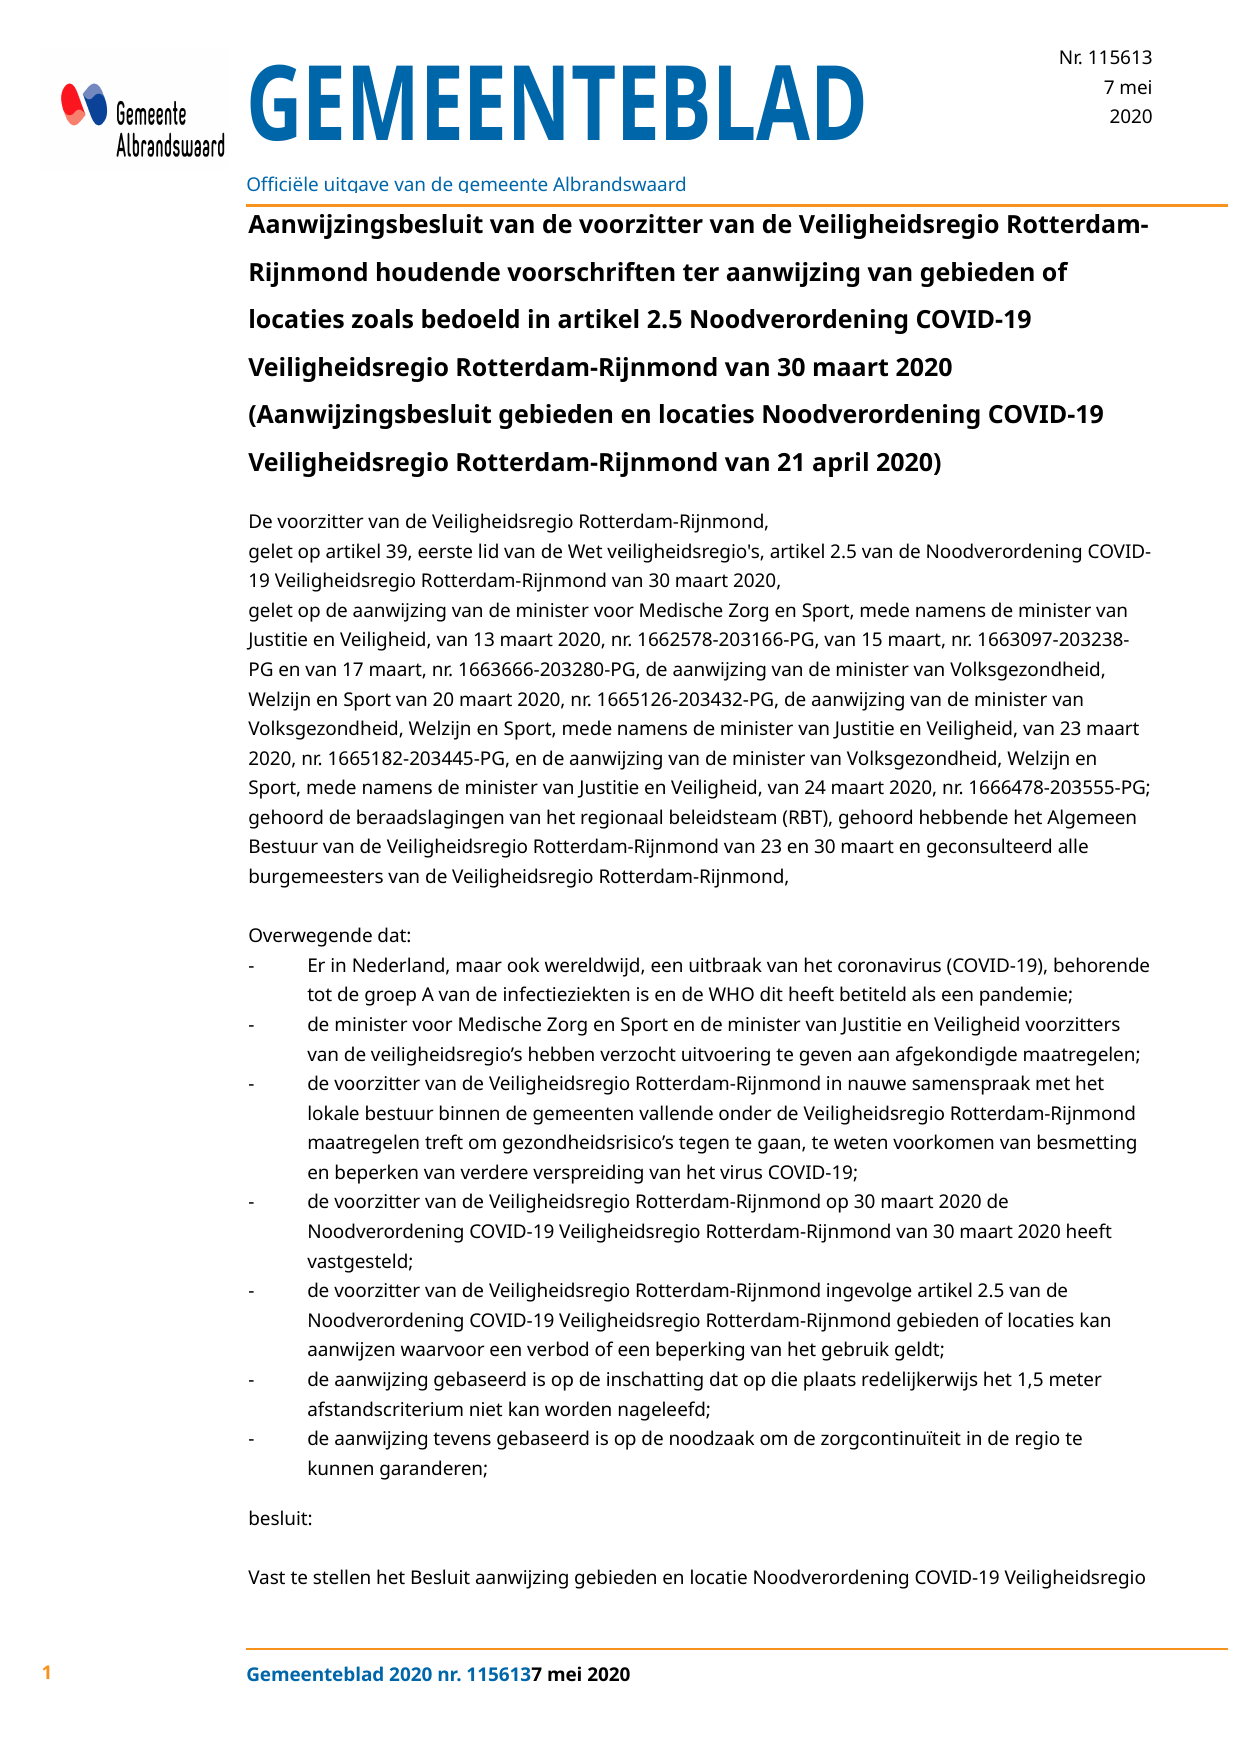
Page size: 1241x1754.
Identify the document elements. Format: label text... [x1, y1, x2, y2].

list de minister voor Medische Zorg en Sport en de minister van Justitie en Veiligheid voorzitters van de veiligheidsregio’s hebben verzocht uitvoering te geven aan afgekondigde maatregelen; [248, 1011, 1152, 1067]
list de voorzitter van de Veiligheidsregio Rotterdam-Rijnmond op 30 maart 2020 de Noodverordening COVID-19 Veiligheidsregio Rotterdam-Rijnmond van 30 maart 2020 heeft vastgesteld; [248, 1189, 1152, 1274]
list de voorzitter van de Veiligheidsregio Rotterdam-Rijnmond in nauwe samenspraak met het lokale bestuur binnen de gemeenten vallende onder de Veiligheidsregio Rotterdam-Rijnmond maatregelen treft om gezondheidsrisico’s tegen te gaan, te weten voorkomen van besmetting en beperken van verdere verspreiding van het virus COVID-19; [248, 1070, 1152, 1185]
text Aanwijzingsbesluit van de voorzitter van de Veiligheidsregio Rotterdam-Rijnmond houdende voorschriften ter aanwijzing van gebieden of locaties zoals bedoeld in artikel 2.5 Noodverordening COVID-19 Veiligheidsregio Rotterdam-Rijnmond van 30 maart 2020 (Aanwijzingsbesluit gebieden en locaties Noodverordening COVID-19 Veiligheidsregio Rotterdam-Rijnmond van 21 april 2020) [248, 207, 1152, 479]
text gelet op de aanwijzing van de minister voor Medische Zorg en Sport, mede namens de minister van Justitie en Veiligheid, van 13 maart 2020, nr. 1662578-203166-PG, van 15 maart, nr. 1663097-203238-PG en van 17 maart, nr. 1663666-203280-PG, de aanwijzing van de minister van Volksgezondheid, Welzijn en Sport van 20 maart 2020, nr. 1665126-203432-PG, de aanwijzing van de minister van Volksgezondheid, Welzijn en Sport, mede namens de minister van Justitie en Veiligheid, van 23 maart 2020, nr. 1665182-203445-PG, en de aanwijzing van de minister van Volksgezondheid, Welzijn en Sport, mede namens de minister van Justitie en Veiligheid, van 24 maart 2020, nr. 1666478-203555-PG; [248, 597, 1152, 800]
text gehoord de beraadslagingen van het regionaal beleidsteam (RBT), gehoord hebbende het Algemeen Bestuur van de Veiligheidsregio Rotterdam-Rijnmond van 23 en 30 maart en geconsulteerd alle burgemeesters van de Veiligheidsregio Rotterdam-Rijnmond, [248, 804, 1152, 889]
list de voorzitter van de Veiligheidsregio Rotterdam-Rijnmond ingevolge artikel 2.5 van de Noodverordening COVID-19 Veiligheidsregio Rotterdam-Rijnmond gebieden of locaties kan aanwijzen waarvoor een verbod of een beperking van het gebruik geldt; [248, 1277, 1152, 1362]
text gelet op artikel 39, eerste lid van de Wet veiligheidsregio's, artikel 2.5 van de Noodverordening COVID-19 Veiligheidsregio Rotterdam-Rijnmond van 30 maart 2020, [248, 538, 1152, 593]
list de aanwijzing tevens gebaseerd is op de noodzaak om de zorgcontinuïteit in de regio te kunnen garanderen; [248, 1425, 1152, 1481]
picture [41, 47, 231, 172]
text De voorzitter van de Veiligheidsregio Rotterdam-Rijnmond, [248, 508, 1152, 534]
list Er in Nederland, maar ook wereldwijd, een uitbraak van het coronavirus (COVID-19), behorende tot de groep A van de infectieziekten is en de WHO dit heeft betiteld als een pandemie; [248, 952, 1152, 1007]
list de aanwijzing gebaseerd is op de inschatting dat op die plaats redelijkerwijs het 1,5 meter afstandscriterium niet kan worden nageleefd; [248, 1366, 1152, 1422]
text besluit: [248, 1505, 1152, 1531]
text Overwegende dat: [248, 922, 1152, 948]
text Vast te stellen het Besluit aanwijzing gebieden en locatie Noodverordening COVID-19 Veiligheidsregio [248, 1564, 1152, 1590]
